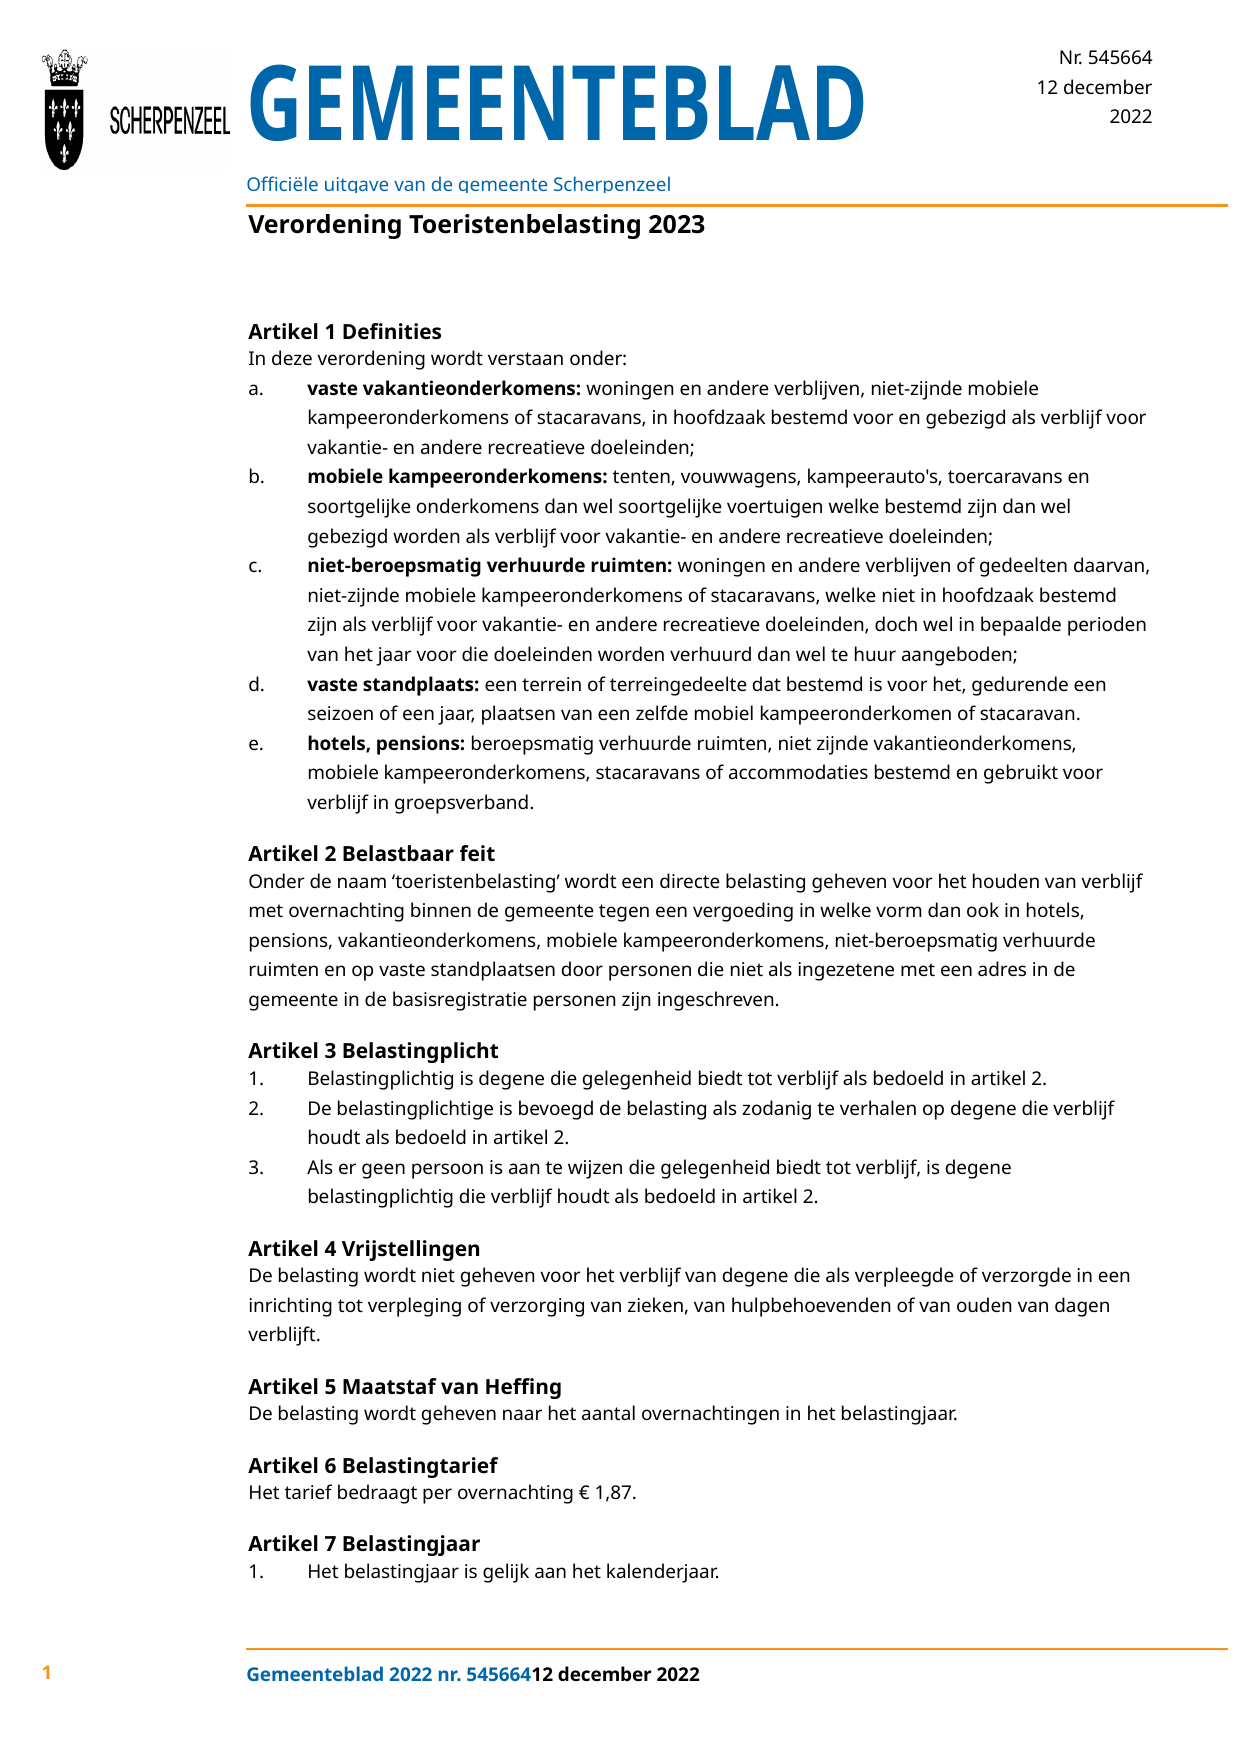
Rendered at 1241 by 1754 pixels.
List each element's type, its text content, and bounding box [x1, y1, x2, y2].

list Belastingplichtig is degene die gelegenheid biedt tot verblijf als bedoeld in artikel 2. [248, 1065, 1152, 1091]
text Artikel 7 Belastingjaar [248, 1529, 1152, 1558]
list hotels, pensions: beroepsmatig verhuurde ruimten, niet zijnde vakantieonderkomens, mobiele kampeeronderkomens, stacaravans of accommodaties bestemd en gebruikt voor verblijf in groepsverband. [248, 730, 1152, 815]
text Artikel 3 Belastingplicht [248, 1037, 1152, 1065]
picture [41, 47, 231, 172]
text De belasting wordt geheven naar het aantal overnachtingen in het belastingjaar. [248, 1400, 1152, 1426]
text De belasting wordt niet geheven voor het verblijf van degene die als verpleegde of verzorgde in een inrichting tot verpleging of verzorging van zieken, van hulpbehoevenden of van ouden van dagen verblijft. [248, 1262, 1152, 1347]
list mobiele kampeeronderkomens: tenten, vouwwagens, kampeerauto's, toercaravans en soortgelijke onderkomens dan wel soortgelijke voertuigen welke bestemd zijn dan wel gebezigd worden als verblijf voor vakantie- en andere recreatieve doeleinden; [248, 464, 1152, 548]
text Artikel 5 Maatstaf van Heffing [248, 1372, 1152, 1400]
list niet-beroepsmatig verhuurde ruimten: woningen en andere verblijven of gedeelten daarvan, niet-zijnde mobiele kampeeronderkomens of stacaravans, welke niet in hoofdzaak bestemd zijn als verblijf voor vakantie- en andere recreatieve doeleinden, doch wel in bepaalde perioden van het jaar voor die doeleinden worden verhuurd dan wel te huur aangeboden; [248, 552, 1152, 667]
list Als er geen persoon is aan te wijzen die gelegenheid biedt tot verblijf, is degene belastingplichtig die verblijf houdt als bedoeld in artikel 2. [248, 1154, 1152, 1209]
text Het tarief bedraagt per overnachting € 1,87. [248, 1479, 1152, 1505]
text Artikel 6 Belastingtarief [248, 1451, 1152, 1479]
text Artikel 1 Definities [248, 317, 1152, 345]
list vaste vakantieonderkomens: woningen en andere verblijven, niet-zijnde mobiele kampeeronderkomens of stacaravans, in hoofdzaak bestemd voor en gebezigd als verblijf voor vakantie- en andere recreatieve doeleinden; [248, 375, 1152, 460]
text Verordening Toeristenbelasting 2023 [248, 207, 1152, 241]
text Artikel 2 Belastbaar feit [248, 839, 1152, 868]
list vaste standplaats: een terrein of terreingedeelte dat bestemd is voor het, gedurende een seizoen of een jaar, plaatsen van een zelfde mobiel kampeeronderkomen of stacaravan. [248, 671, 1152, 726]
text In deze verordening wordt verstaan onder: [248, 345, 1152, 371]
list De belastingplichtige is bevoegd de belasting als zodanig te verhalen op degene die verblijf houdt als bedoeld in artikel 2. [248, 1095, 1152, 1150]
list Het belastingjaar is gelijk aan het kalenderjaar. [248, 1558, 1152, 1584]
text Artikel 4 Vrijstellingen [248, 1234, 1152, 1262]
text Onder de naam ‘toeristenbelasting’ wordt een directe belasting geheven voor het houden van verblijf met overnachting binnen de gemeente tegen een vergoeding in welke vorm dan ook in hotels, pensions, vakantieonderkomens, mobiele kampeeronderkomens, niet-beroepsmatig verhuurde ruimten en op vaste standplaatsen door personen die niet als ingezetene met een adres in de gemeente in de basisregistratie personen zijn ingeschreven. [248, 868, 1152, 1012]
